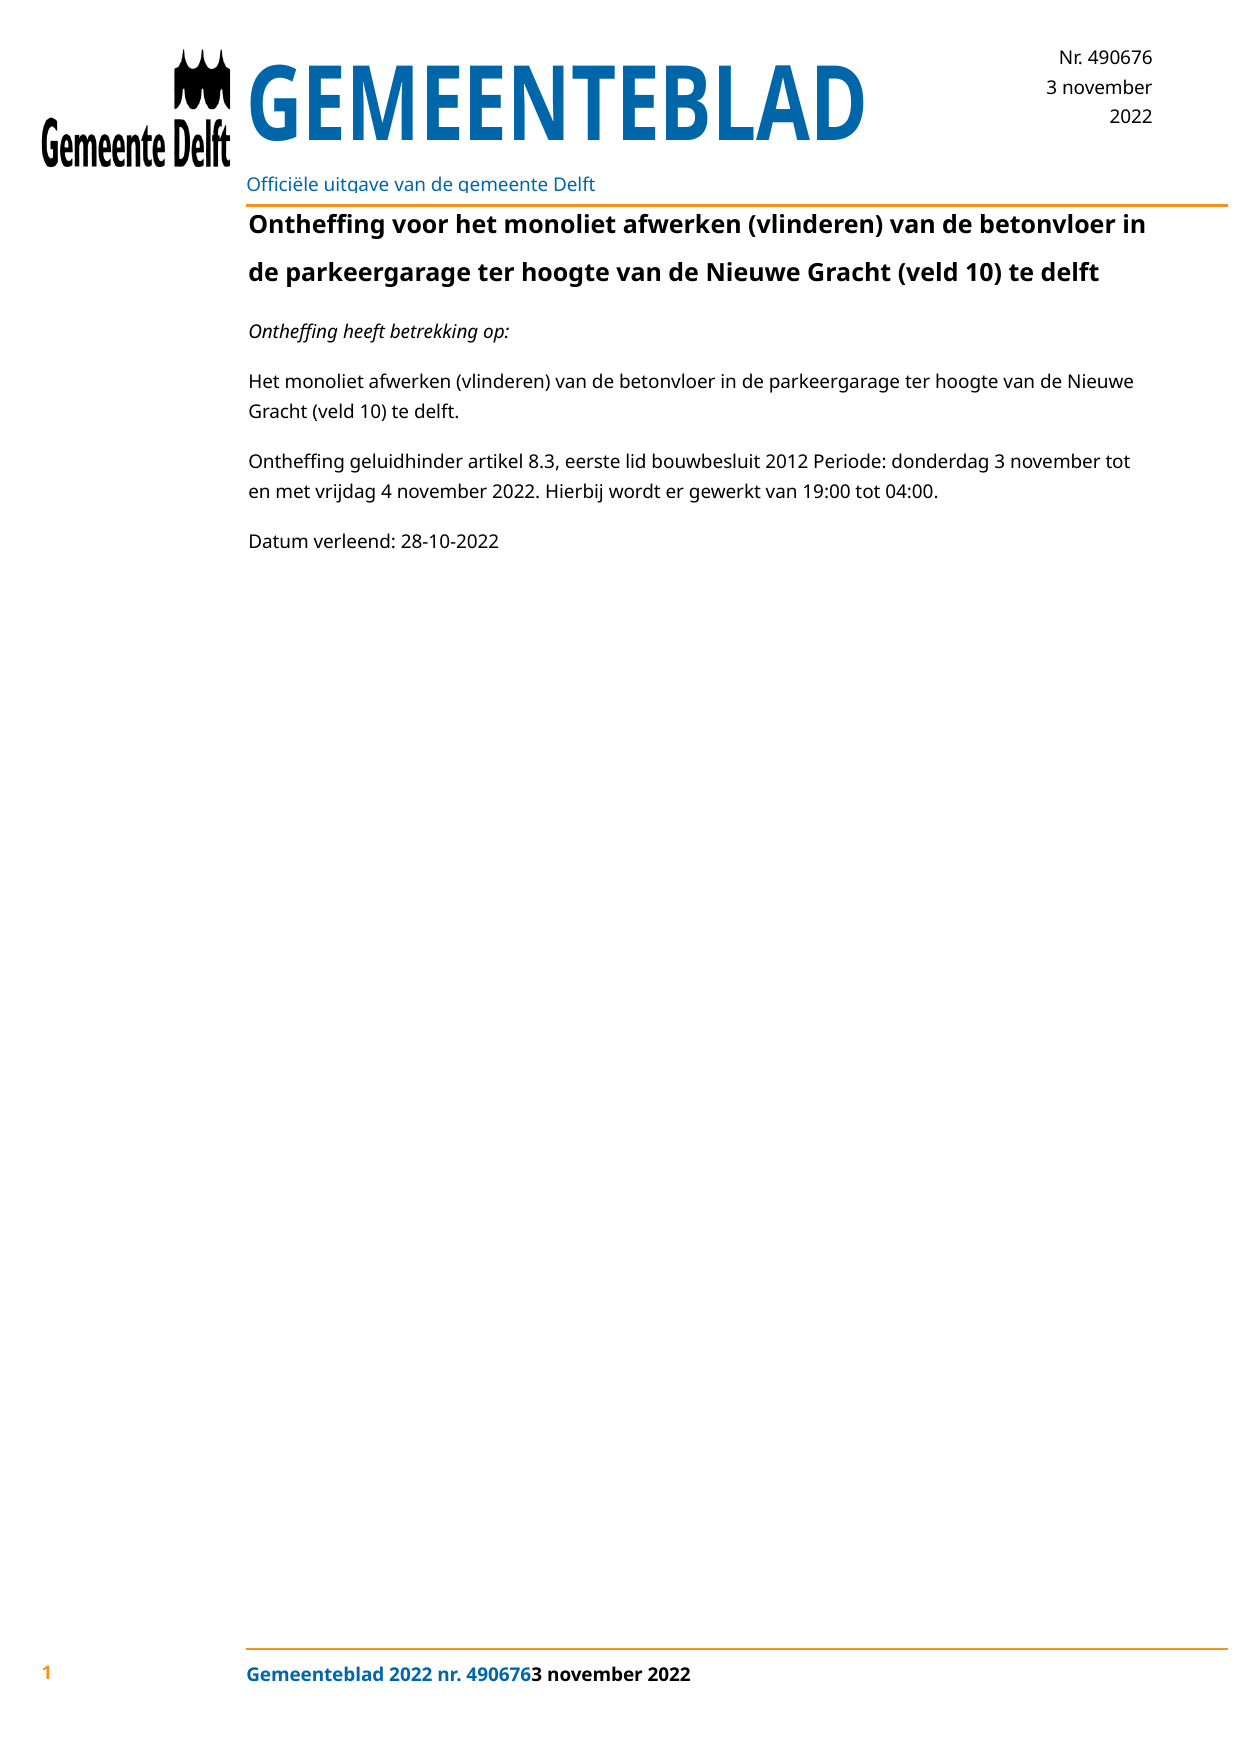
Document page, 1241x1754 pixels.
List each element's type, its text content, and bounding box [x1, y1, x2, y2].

text Ontheffing geluidhinder artikel 8.3, eerste lid bouwbesluit 2012 Periode: donderdag 3 november tot en met vrijdag 4 november 2022. Hierbij wordt er gewerkt van 19:00 tot 04:00. [248, 448, 1152, 504]
text Ontheffing voor het monoliet afwerken (vlinderen) van de betonvloer in de parkeergarage ter hoogte van de Nieuwe Gracht (veld 10) te delft [248, 207, 1152, 288]
text Het monoliet afwerken (vlinderen) van de betonvloer in de parkeergarage ter hoogte van de Nieuwe Gracht (veld 10) te delft. [248, 368, 1152, 424]
text Ontheffing heeft betrekking op: [248, 318, 1152, 344]
picture [41, 47, 231, 172]
text Datum verleend: 28-10-2022 [248, 528, 1152, 554]
